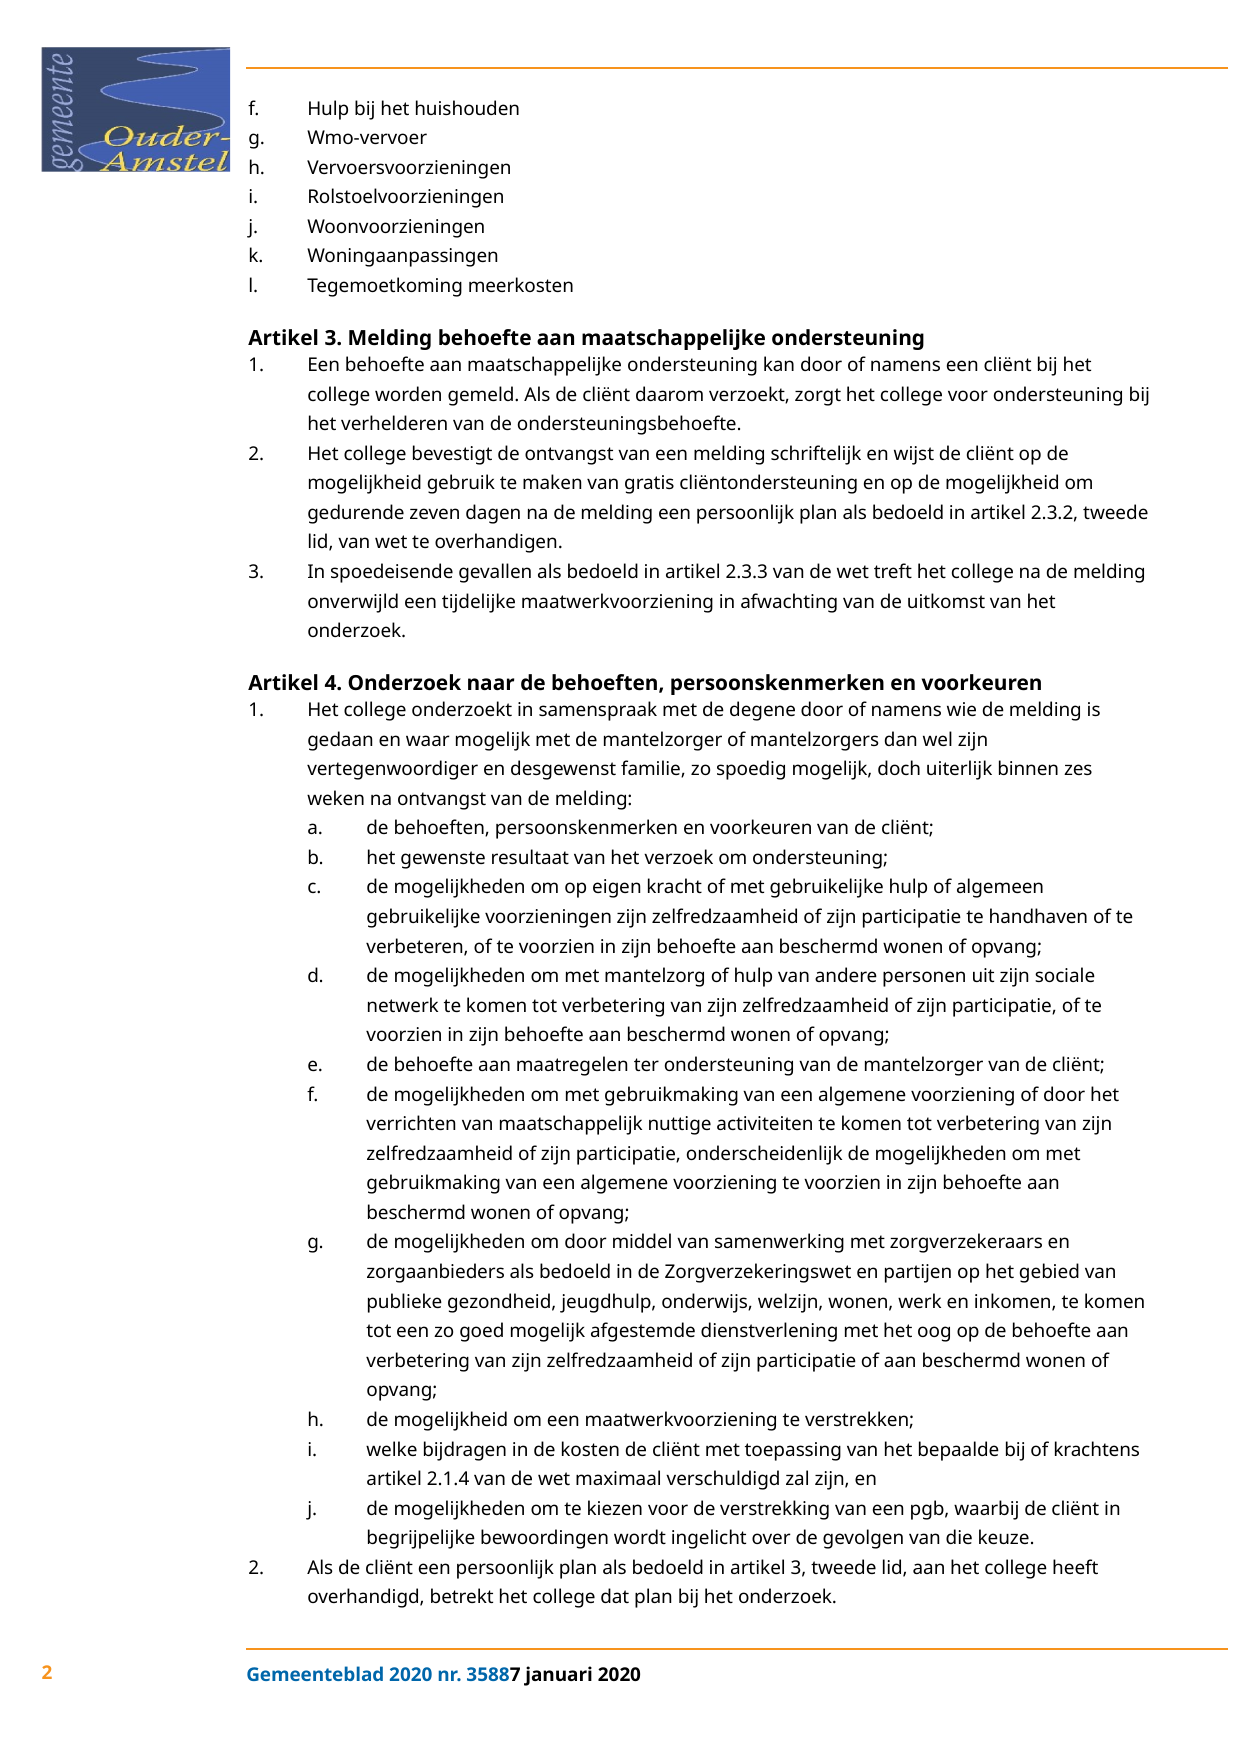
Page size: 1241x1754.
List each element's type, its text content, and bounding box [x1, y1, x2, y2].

picture [41, 47, 231, 172]
list Als de cliënt een persoonlijk plan als bedoeld in artikel 3, tweede lid, aan het college heeft overhandigd, betrekt het college dat plan bij het onderzoek. [248, 1554, 1152, 1609]
list Woonvoorzieningen [248, 213, 1152, 239]
list Tegemoetkoming meerkosten [248, 272, 1152, 298]
list de behoeften, persoonskenmerken en voorkeuren van de cliënt; [307, 814, 1152, 840]
list de mogelijkheden om te kiezen voor de verstrekking van een pgb, waarbij de cliënt in begrijpelijke bewoordingen wordt ingelicht over de gevolgen van die keuze. [307, 1495, 1152, 1550]
list Hulp bij het huishouden [248, 95, 1152, 121]
list het gewenste resultaat van het verzoek om ondersteuning; [307, 844, 1152, 870]
list welke bijdragen in de kosten de cliënt met toepassing van het bepaalde bij of krachtens artikel 2.1.4 van de wet maximaal verschuldigd zal zijn, en [307, 1436, 1152, 1491]
text Artikel 3. Melding behoefte aan maatschappelijke ondersteuning [248, 323, 1152, 351]
list Vervoersvoorzieningen [248, 154, 1152, 180]
list Een behoefte aan maatschappelijke ondersteuning kan door of namens een cliënt bij het college worden gemeld. Als de cliënt daarom verzoekt, zorgt het college voor ondersteuning bij het verhelderen van de ondersteuningsbehoefte. [248, 351, 1152, 436]
list de mogelijkheden om met gebruikmaking van een algemene voorziening of door het verrichten van maatschappelijk nuttige activiteiten te komen tot verbetering van zijn zelfredzaamheid of zijn participatie, onderscheidenlijk de mogelijkheden om met gebruikmaking van een algemene voorziening te voorzien in zijn behoefte aan beschermd wonen of opvang; [307, 1081, 1152, 1225]
list de mogelijkheid om een maatwerkvoorziening te verstrekken; [307, 1406, 1152, 1432]
list de mogelijkheden om door middel van samenwerking met zorgverzekeraars en zorgaanbieders als bedoeld in de Zorgverzekeringswet en partijen op het gebied van publieke gezondheid, jeugdhulp, onderwijs, welzijn, wonen, werk en inkomen, te komen tot een zo goed mogelijk afgestemde dienstverlening met het oog op de behoefte aan verbetering van zijn zelfredzaamheid of zijn participatie of aan beschermd wonen of opvang; [307, 1229, 1152, 1402]
list Het college onderzoekt in samenspraak met de degene door of namens wie de melding is gedaan en waar mogelijk met de mantelzorger of mantelzorgers dan wel zijn vertegenwoordiger en desgewenst familie, zo spoedig mogelijk, doch uiterlijk binnen zes weken na ontvangst van de melding: [248, 696, 1152, 811]
list Het college bevestigt de ontvangst van een melding schriftelijk en wijst de cliënt op de mogelijkheid gebruik te maken van gratis cliëntondersteuning en op de mogelijkheid om gedurende zeven dagen na de melding een persoonlijk plan als bedoeld in artikel 2.3.2, tweede lid, van wet te overhandigen. [248, 440, 1152, 554]
list de behoefte aan maatregelen ter ondersteuning van de mantelzorger van de cliënt; [307, 1051, 1152, 1077]
list de mogelijkheden om met mantelzorg of hulp van andere personen uit zijn sociale netwerk te komen tot verbetering van zijn zelfredzaamheid of zijn participatie, of te voorzien in zijn behoefte aan beschermd wonen of opvang; [307, 962, 1152, 1047]
list Wmo-vervoer [248, 124, 1152, 150]
list Woningaanpassingen [248, 243, 1152, 268]
list Rolstoelvoorzieningen [248, 183, 1152, 209]
list de mogelijkheden om op eigen kracht of met gebruikelijke hulp of algemeen gebruikelijke voorzieningen zijn zelfredzaamheid of zijn participatie te handhaven of te verbeteren, of te voorzien in zijn behoefte aan beschermd wonen of opvang; [307, 874, 1152, 959]
text Artikel 4. Onderzoek naar de behoeften, persoonskenmerken en voorkeuren [248, 668, 1152, 696]
list In spoedeisende gevallen als bedoeld in artikel 2.3.3 van de wet treft het college na de melding onverwijld een tijdelijke maatwerkvoorziening in afwachting van de uitkomst van het onderzoek. [248, 558, 1152, 643]
